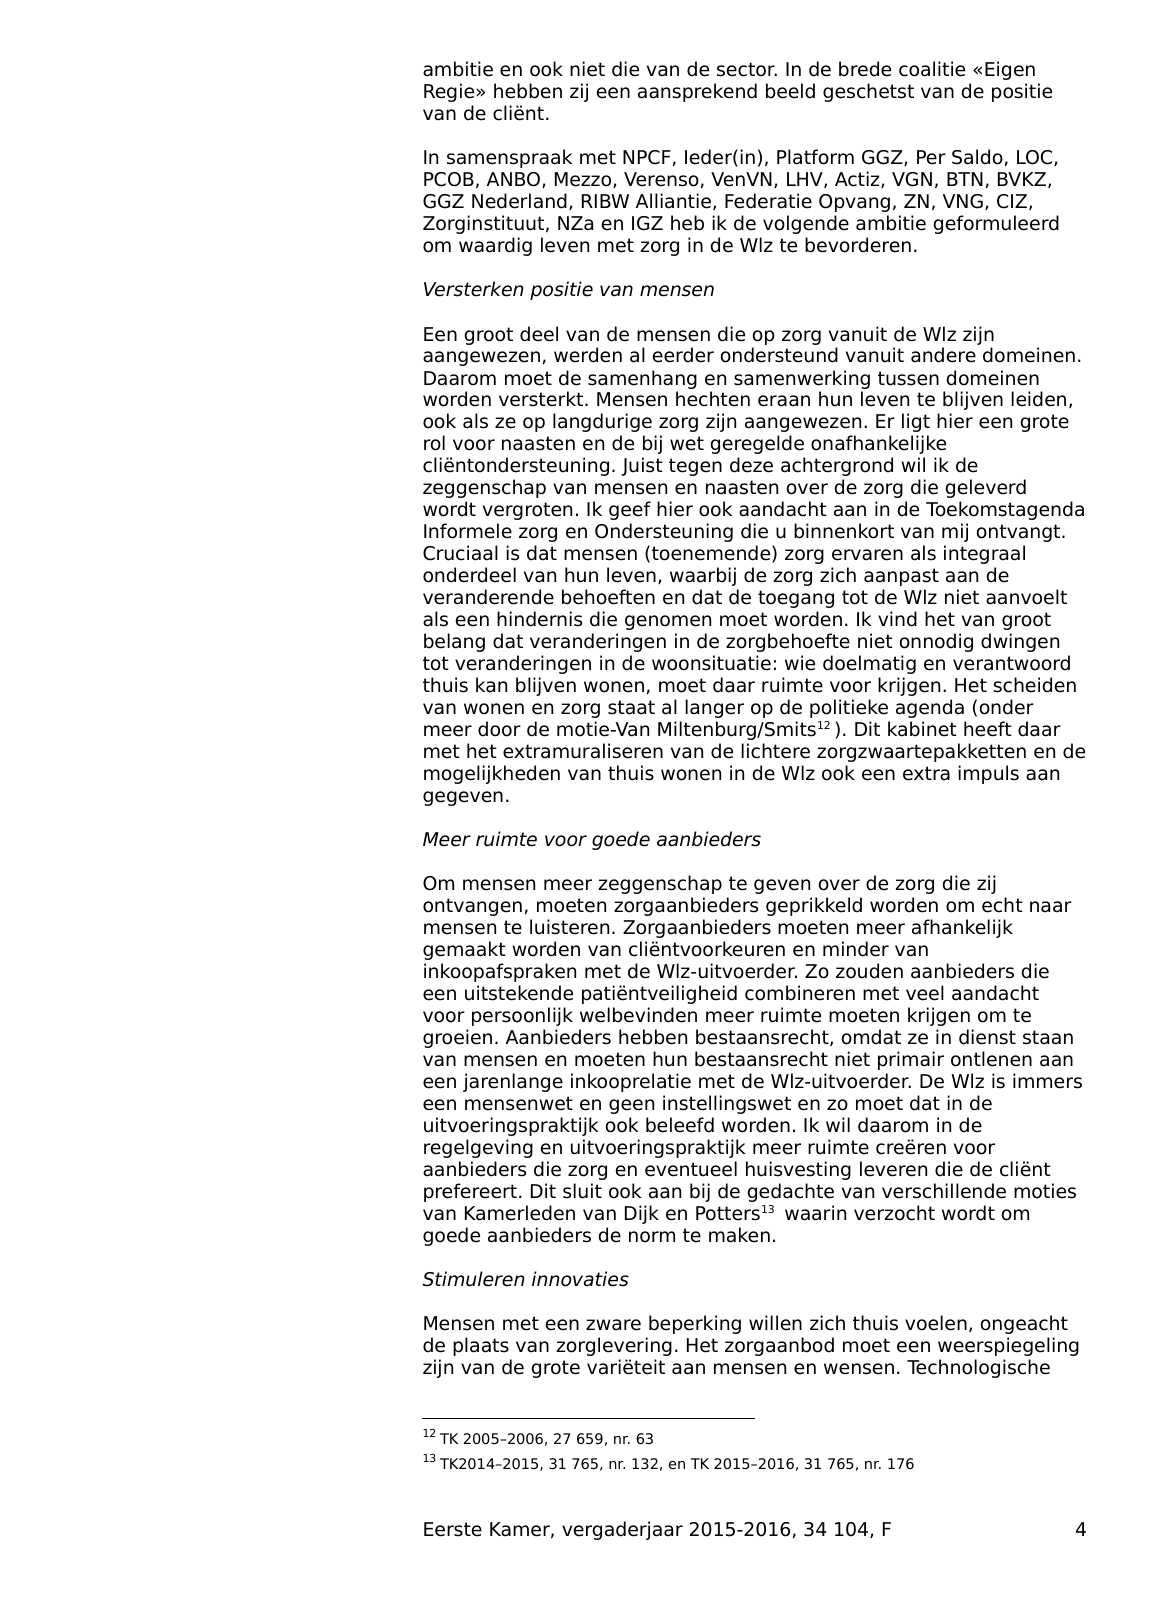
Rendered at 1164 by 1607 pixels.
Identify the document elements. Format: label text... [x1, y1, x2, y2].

text TK 2005–2006, 27 659, nr. 63 [422, 1427, 1087, 1449]
text Mensen met een zware beperking willen zich thuis voelen, ongeacht de plaats van zorglevering. Het zorgaanbod moet een weerspiegeling zijn van de grote variëteit aan mensen en wensen. Technologische [422, 1313, 1087, 1379]
text In samenspraak met NPCF, Ieder(in), Platform GGZ, Per Saldo, LOC, PCOB, ANBO, Mezzo, Verenso, VenVN, LHV, Actiz, VGN, BTN, BVKZ, GGZ Nederland, RIBW Alliantie, Federatie Opvang, ZN, VNG, CIZ, Zorginstituut, NZa en IGZ heb ik de volgende ambitie geformuleerd om waardig leven met zorg in de Wlz te bevorderen. [422, 147, 1087, 257]
text Om mensen meer zeggenschap te geven over de zorg die zij ontvangen, moeten zorgaanbieders geprikkeld worden om echt naar mensen te luisteren. Zorgaanbieders moeten meer afhankelijk gemaakt worden van cliëntvoorkeuren en minder van inkoopafspraken met de Wlz-uitvoerder. Zo zouden aanbieders die een uitstekende patiëntveiligheid combineren met veel aandacht voor persoonlijk welbevinden meer ruimte moeten krijgen om te groeien. Aanbieders hebben bestaansrecht, omdat ze in dienst staan van mensen en moeten hun bestaansrecht niet primair ontlenen aan een jarenlange inkooprelatie met de Wlz-uitvoerder. De Wlz is immers een mensenwet en geen instellingswet en zo moet dat in de uitvoeringspraktijk ook beleefd worden. Ik wil daarom in de regelgeving en uitvoeringspraktijk meer ruimte creëren voor aanbieders die zorg en eventueel huisvesting leveren die de cliënt prefereert. Dit sluit ook aan bij de gedachte van verschillende moties van Kamerleden van Dijk en Potters waarin verzocht wordt om goede aanbieders de norm te maken. [422, 873, 1087, 1247]
subtitle Stimuleren innovaties [422, 1269, 1087, 1291]
subtitle Versterken positie van mensen [422, 279, 1087, 301]
text TK2014–2015, 31 765, nr. 132, en TK 2015–2016, 31 765, nr. 176 [422, 1452, 1087, 1474]
subtitle Meer ruimte voor goede aanbieders [422, 829, 1087, 851]
text ambitie en ook niet die van de sector. In de brede coalitie «Eigen Regie» hebben zij een aansprekend beeld geschetst van de positie van de cliënt. [422, 59, 1087, 125]
text Een groot deel van de mensen die op zorg vanuit de Wlz zijn aangewezen, werden al eerder ondersteund vanuit andere domeinen. Daarom moet de samenhang en samenwerking tussen domeinen worden versterkt. Mensen hechten eraan hun leven te blijven leiden, ook als ze op langdurige zorg zijn aangewezen. Er ligt hier een grote rol voor naasten en de bij wet geregelde onafhankelijke cliëntondersteuning. Juist tegen deze achtergrond wil ik de zeggenschap van mensen en naasten over de zorg die geleverd wordt vergroten. Ik geef hier ook aandacht aan in de Toekomstagenda Informele zorg en Ondersteuning die u binnenkort van mij ontvangt. Cruciaal is dat mensen (toenemende) zorg ervaren als integraal onderdeel van hun leven, waarbij de zorg zich aanpast aan de veranderende behoeften en dat de toegang tot de Wlz niet aanvoelt als een hindernis die genomen moet worden. Ik vind het van groot belang dat veranderingen in de zorgbehoefte niet onnodig dwingen tot veranderingen in de woonsituatie: wie doelmatig en verantwoord thuis kan blijven wonen, moet daar ruimte voor krijgen. Het scheiden van wonen en zorg staat al langer op de politieke agenda (onder meer door de motie-Van Miltenburg/Smits). Dit kabinet heeft daar met het extramuraliseren van de lichtere zorgzwaartepakketten en de mogelijkheden van thuis wonen in de Wlz ook een extra impuls aan gegeven. [422, 323, 1087, 807]
